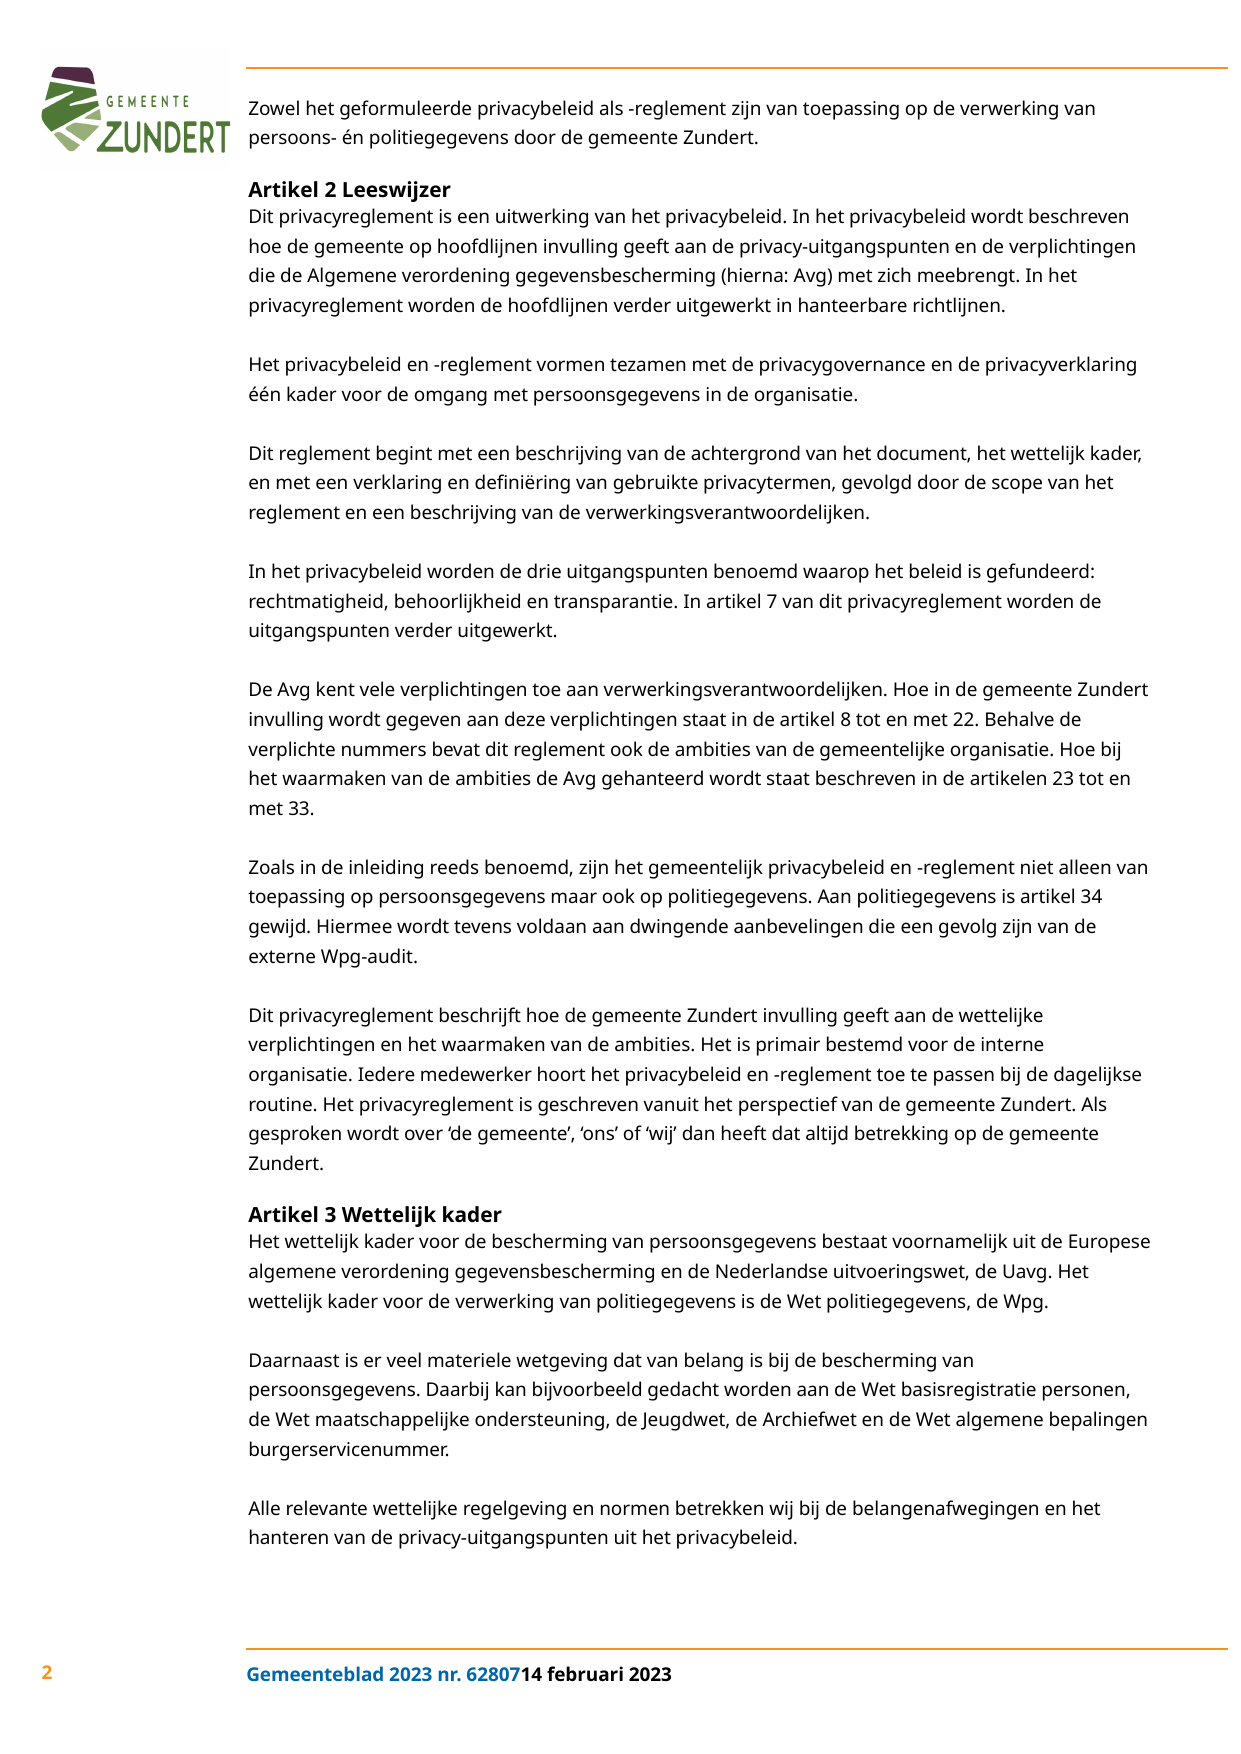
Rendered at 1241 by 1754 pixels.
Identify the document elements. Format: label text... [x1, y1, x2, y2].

text Zowel het geformuleerde privacybeleid als -reglement zijn van toepassing op de verwerking van persoons- én politiegegevens door de gemeente Zundert. [248, 95, 1152, 150]
text Artikel 2 Leeswijzer [248, 175, 1152, 203]
text Daarnaast is er veel materiele wetgeving dat van belang is bij de bescherming van persoonsgegevens. Daarbij kan bijvoorbeeld gedacht worden aan de Wet basisregistratie personen, de Wet maatschappelijke ondersteuning, de Jeugdwet, de Archiefwet en de Wet algemene bepalingen burgerservicenummer. [248, 1347, 1152, 1462]
text Alle relevante wettelijke regelgeving en normen betrekken wij bij de belangenafwegingen en het hanteren van de privacy-uitgangspunten uit het privacybeleid. [248, 1495, 1152, 1550]
text Het wettelijk kader voor de bescherming van persoonsgegevens bestaat voornamelijk uit de Europese algemene verordening gegevensbescherming en de Nederlandse uitvoeringswet, de Uavg. Het wettelijk kader voor de verwerking van politiegegevens is de Wet politiegegevens, de Wpg. [248, 1229, 1152, 1314]
text Dit reglement begint met een beschrijving van de achtergrond van het document, het wettelijk kader, en met een verklaring en definiëring van gebruikte privacytermen, gevolgd door de scope van het reglement en een beschrijving van de verwerkingsverantwoordelijken. [248, 440, 1152, 525]
text In het privacybeleid worden de drie uitgangspunten benoemd waarop het beleid is gefundeerd: rechtmatigheid, behoorlijkheid en transparantie. In artikel 7 van dit privacyreglement worden de uitgangspunten verder uitgewerkt. [248, 558, 1152, 643]
picture [41, 47, 231, 172]
text Dit privacyreglement beschrijft hoe de gemeente Zundert invulling geeft aan de wettelijke verplichtingen en het waarmaken van de ambities. Het is primair bestemd voor de interne organisatie. Iedere medewerker hoort het privacybeleid en -reglement toe te passen bij de dagelijkse routine. Het privacyreglement is geschreven vanuit het perspectief van de gemeente Zundert. Als gesproken wordt over ‘de gemeente’, ‘ons’ of ‘wij’ dan heeft dat altijd betrekking op de gemeente Zundert. [248, 1002, 1152, 1176]
text Artikel 3 Wettelijk kader [248, 1200, 1152, 1229]
text Het privacybeleid en -reglement vormen tezamen met de privacygovernance en de privacyverklaring één kader voor de omgang met persoonsgegevens in de organisatie. [248, 351, 1152, 406]
text Zoals in de inleiding reeds benoemd, zijn het gemeentelijk privacybeleid en -reglement niet alleen van toepassing op persoonsgegevens maar ook op politiegegevens. Aan politiegegevens is artikel 34 gewijd. Hiermee wordt tevens voldaan aan dwingende aanbevelingen die een gevolg zijn van de externe Wpg-audit. [248, 854, 1152, 968]
text De Avg kent vele verplichtingen toe aan verwerkingsverantwoordelijken. Hoe in de gemeente Zundert invulling wordt gegeven aan deze verplichtingen staat in de artikel 8 tot en met 22. Behalve de verplichte nummers bevat dit reglement ook de ambities van de gemeentelijke organisatie. Hoe bij het waarmaken van de ambities de Avg gehanteerd wordt staat beschreven in de artikelen 23 tot en met 33. [248, 677, 1152, 821]
text Dit privacyreglement is een uitwerking van het privacybeleid. In het privacybeleid wordt beschreven hoe de gemeente op hoofdlijnen invulling geeft aan de privacy-uitgangspunten en de verplichtingen die de Algemene verordening gegevensbescherming (hierna: Avg) met zich meebrengt. In het privacyreglement worden de hoofdlijnen verder uitgewerkt in hanteerbare richtlijnen. [248, 203, 1152, 318]
